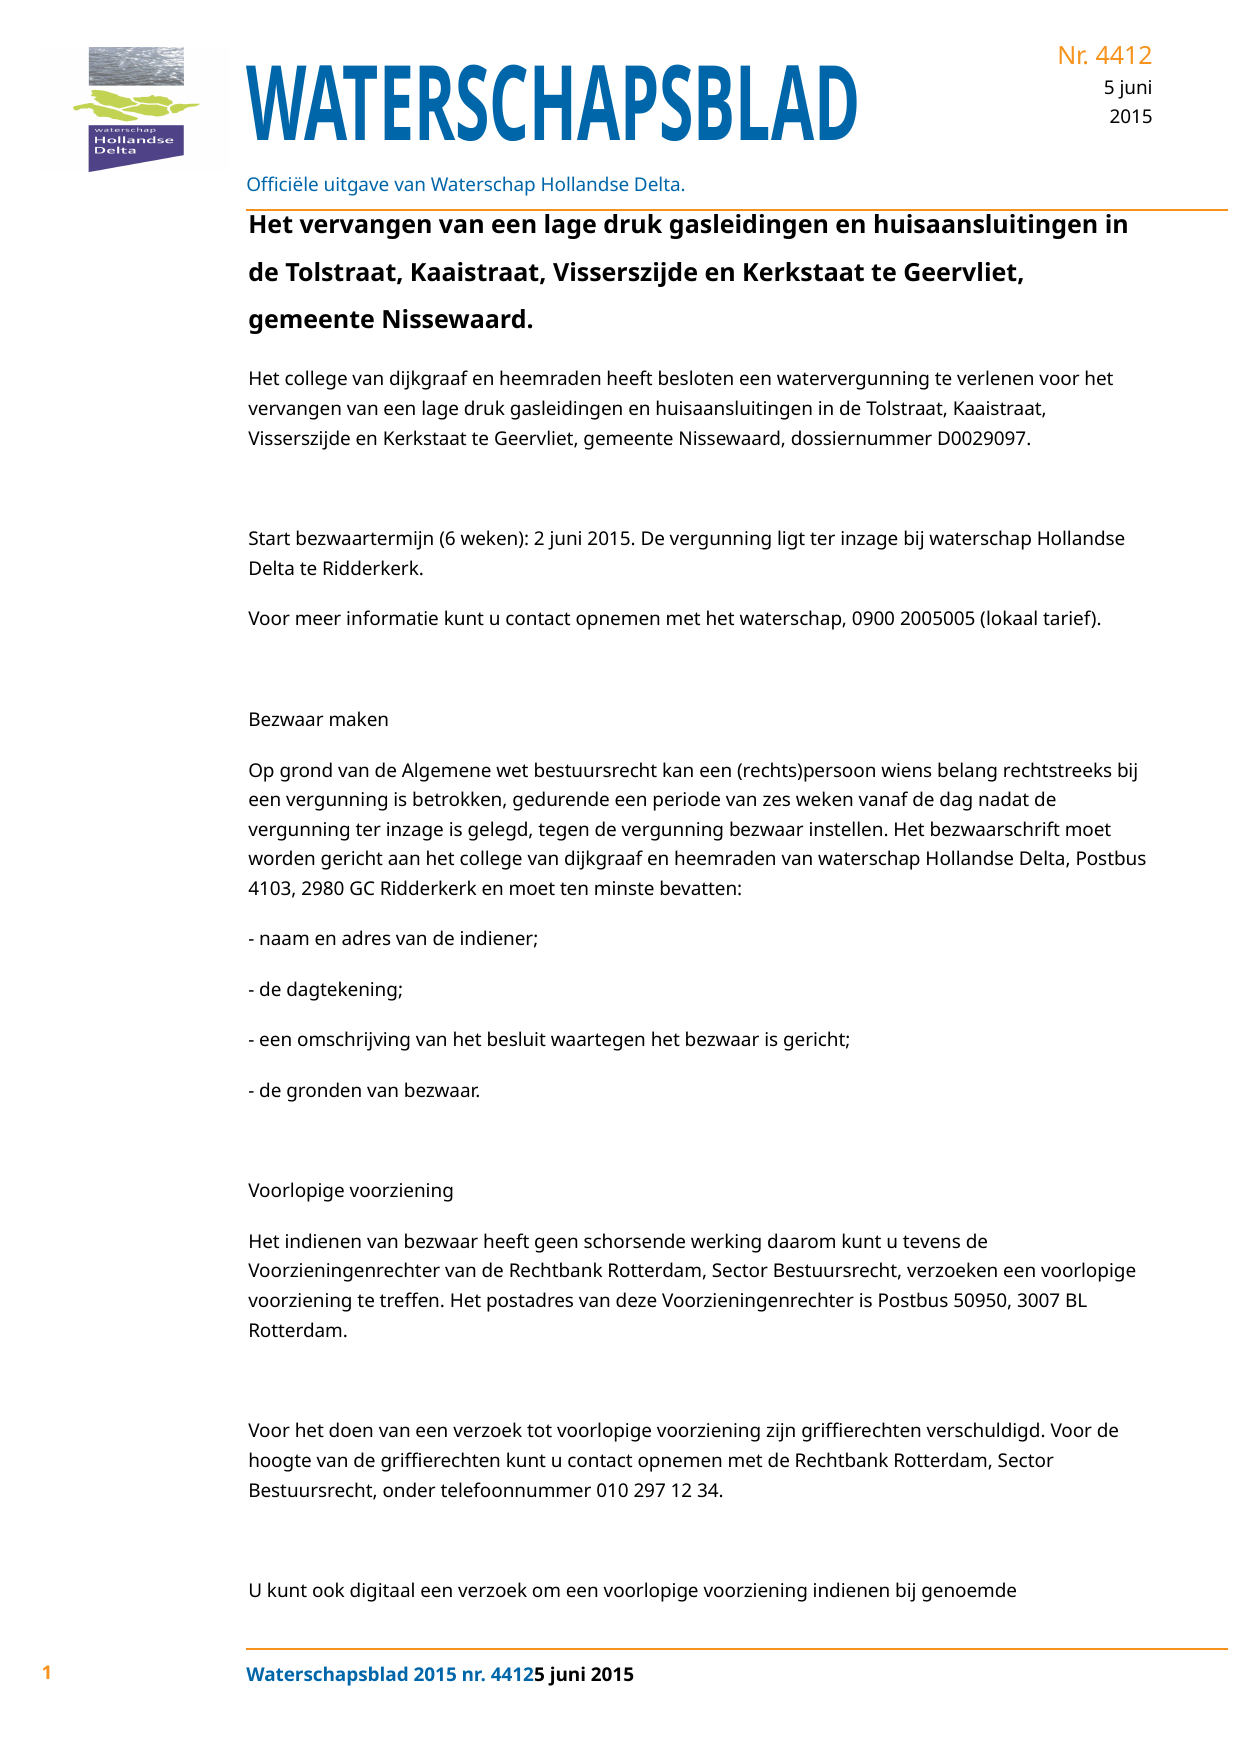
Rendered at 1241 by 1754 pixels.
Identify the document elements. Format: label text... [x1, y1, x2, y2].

text - naam en adres van de indiener; [248, 926, 1152, 951]
text - een omschrijving van het besluit waartegen het bezwaar is gericht; [248, 1026, 1152, 1052]
text U kunt ook digitaal een verzoek om een voorlopige voorziening indienen bij genoemde [248, 1578, 1152, 1603]
text Start bezwaartermijn (6 weken): 2 juni 2015. De vergunning ligt ter inzage bij waterschap Hollandse Delta te Ridderkerk. [248, 526, 1152, 581]
text Bezwaar maken [248, 706, 1152, 732]
text Het college van dijkgraaf en heemraden heeft besloten een watervergunning te verlenen voor het vervangen van een lage druk gasleidingen en huisaansluitingen in de Tolstraat, Kaaistraat, Visserszijde en Kerkstaat te Geervliet, gemeente Nissewaard, dossiernummer D0029097. [248, 366, 1152, 450]
text Op grond van de Algemene wet bestuursrecht kan een (rechts)persoon wiens belang rechtstreeks bij een vergunning is betrokken, gedurende een periode van zes weken vanaf de dag nadat de vergunning ter inzage is gelegd, tegen de vergunning bezwaar instellen. Het bezwaarschrift moet worden gericht aan het college van dijkgraaf en heemraden van waterschap Hollandse Delta, Postbus 4103, 2980 GC Ridderkerk en moet ten minste bevatten: [248, 757, 1152, 901]
text Het indienen van bezwaar heeft geen schorsende werking daarom kunt u tevens de Voorzieningenrechter van de Rechtbank Rotterdam, Sector Bestuursrecht, verzoeken een voorlopige voorziening te treffen. Het postadres van deze Voorzieningenrechter is Postbus 50950, 3007 BL Rotterdam. [248, 1228, 1152, 1342]
text - de dagtekening; [248, 976, 1152, 1002]
picture [41, 47, 231, 172]
text Voorlopige voorziening [248, 1178, 1152, 1203]
text Voor het doen van een verzoek tot voorlopige voorziening zijn griffierechten verschuldigd. Voor de hoogte van de griffierechten kunt u contact opnemen met de Rechtbank Rotterdam, Sector Bestuursrecht, onder telefoonnummer 010 297 12 34. [248, 1418, 1152, 1502]
text Het vervangen van een lage druk gasleidingen en huisaansluitingen in de Tolstraat, Kaaistraat, Visserszijde en Kerkstaat te Geervliet, gemeente Nissewaard. [248, 211, 1152, 336]
text Voor meer informatie kunt u contact opnemen met het waterschap, 0900 2005005 (lokaal tarief). [248, 606, 1152, 631]
text - de gronden van bezwaar. [248, 1077, 1152, 1102]
